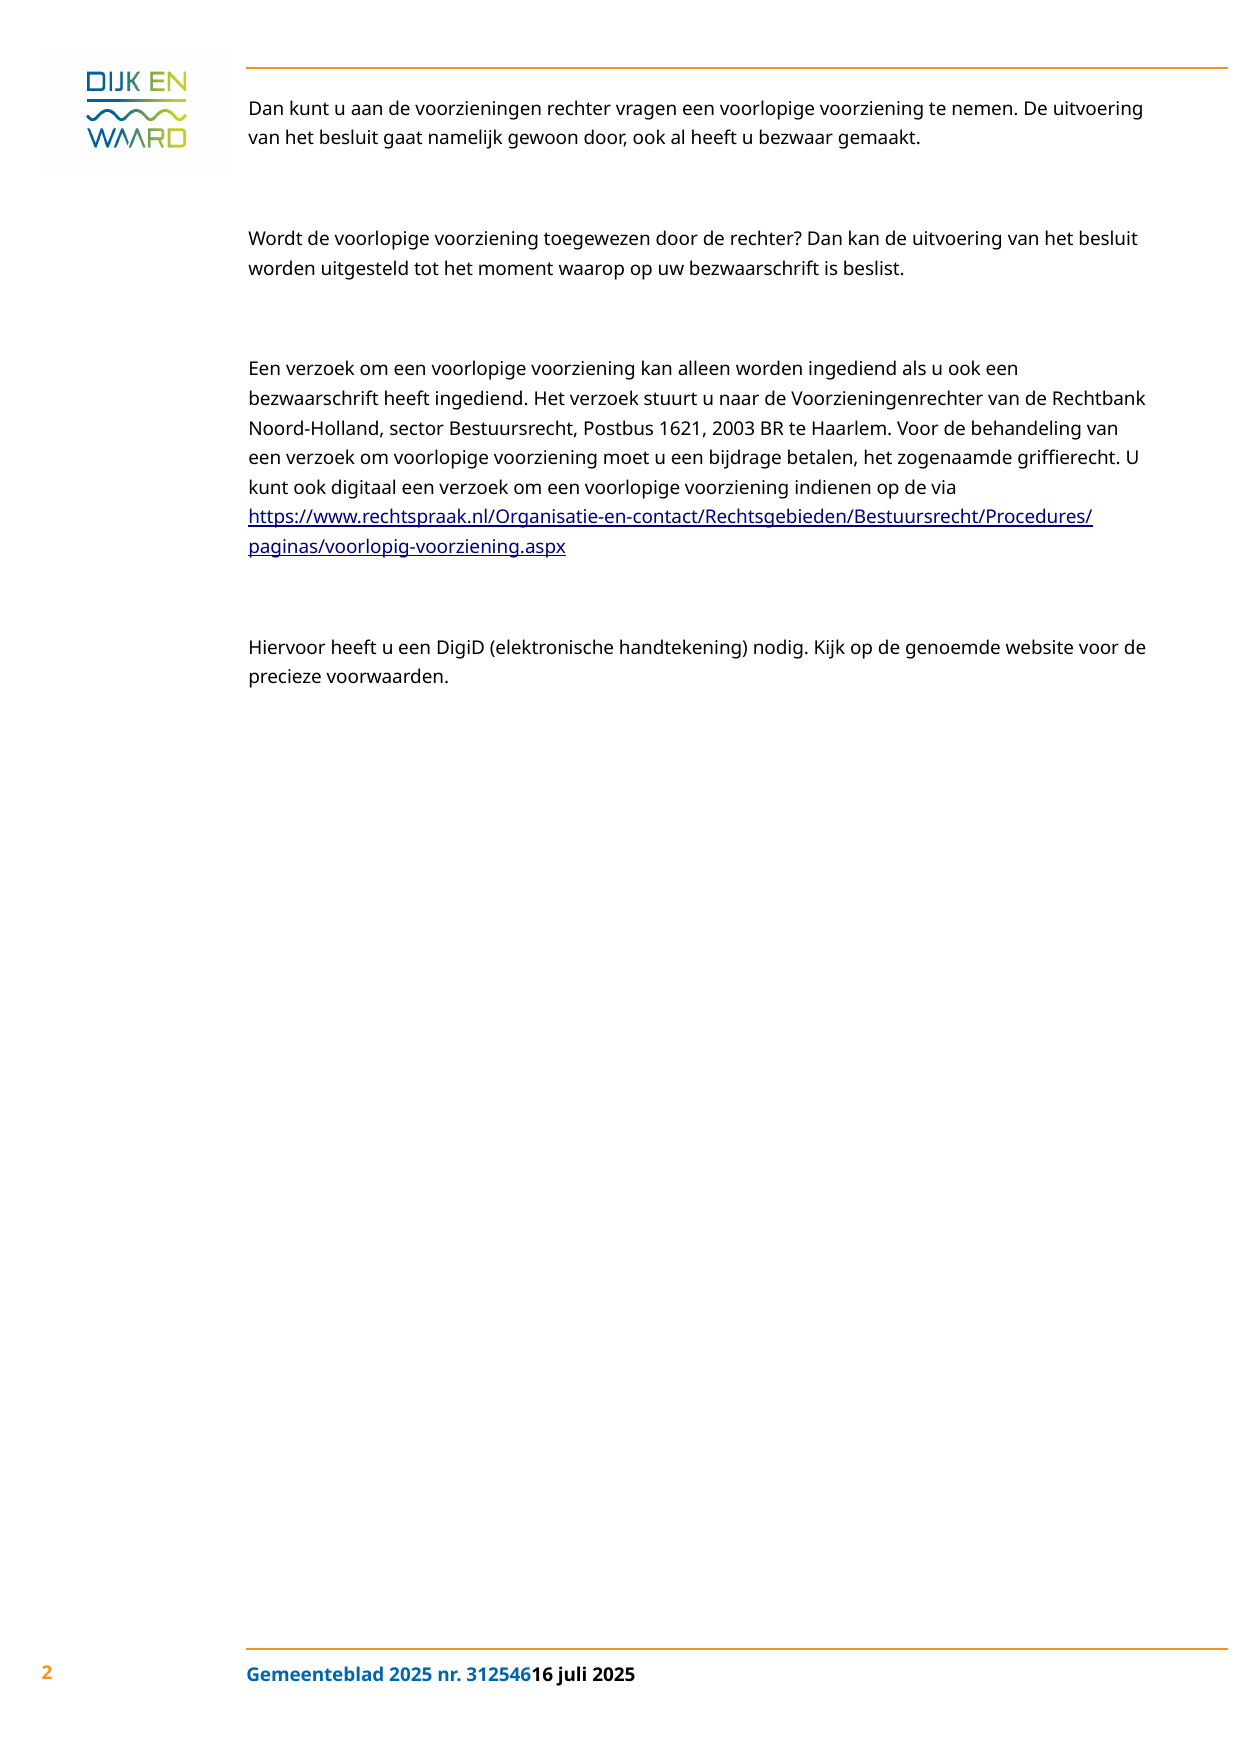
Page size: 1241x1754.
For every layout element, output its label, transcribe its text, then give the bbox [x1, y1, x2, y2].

text Hiervoor heeft u een DigiD (elektronische handtekening) nodig. Kijk op de genoemde website voor de precieze voorwaarden. [248, 634, 1152, 689]
picture [41, 47, 231, 172]
text Dan kunt u aan de voorzieningen rechter vragen een voorlopige voorziening te nemen. De uitvoering van het besluit gaat namelijk gewoon door, ook al heeft u bezwaar gemaakt. [248, 95, 1152, 150]
text Een verzoek om een voorlopige voorziening kan alleen worden ingediend als u ook een bezwaarschrift heeft ingediend. Het verzoek stuurt u naar de Voorzieningenrechter van de Rechtbank Noord-Holland, sector Bestuursrecht, Postbus 1621, 2003 BR te Haarlem. Voor de behandeling van een verzoek om voorlopige voorziening moet u een bijdrage betalen, het zogenaamde griffierecht. U kunt ook digitaal een verzoek om een voorlopige voorziening indienen op de via https://www.rechtspraak.nl/Organisatie-en-contact/Rechtsgebieden/Bestuursrecht/Procedures/paginas/voorlopig-voorziening.aspx [248, 356, 1152, 559]
text Wordt de voorlopige voorziening toegewezen door de rechter? Dan kan de uitvoering van het besluit worden uitgesteld tot het moment waarop op uw bezwaarschrift is beslist. [248, 225, 1152, 281]
